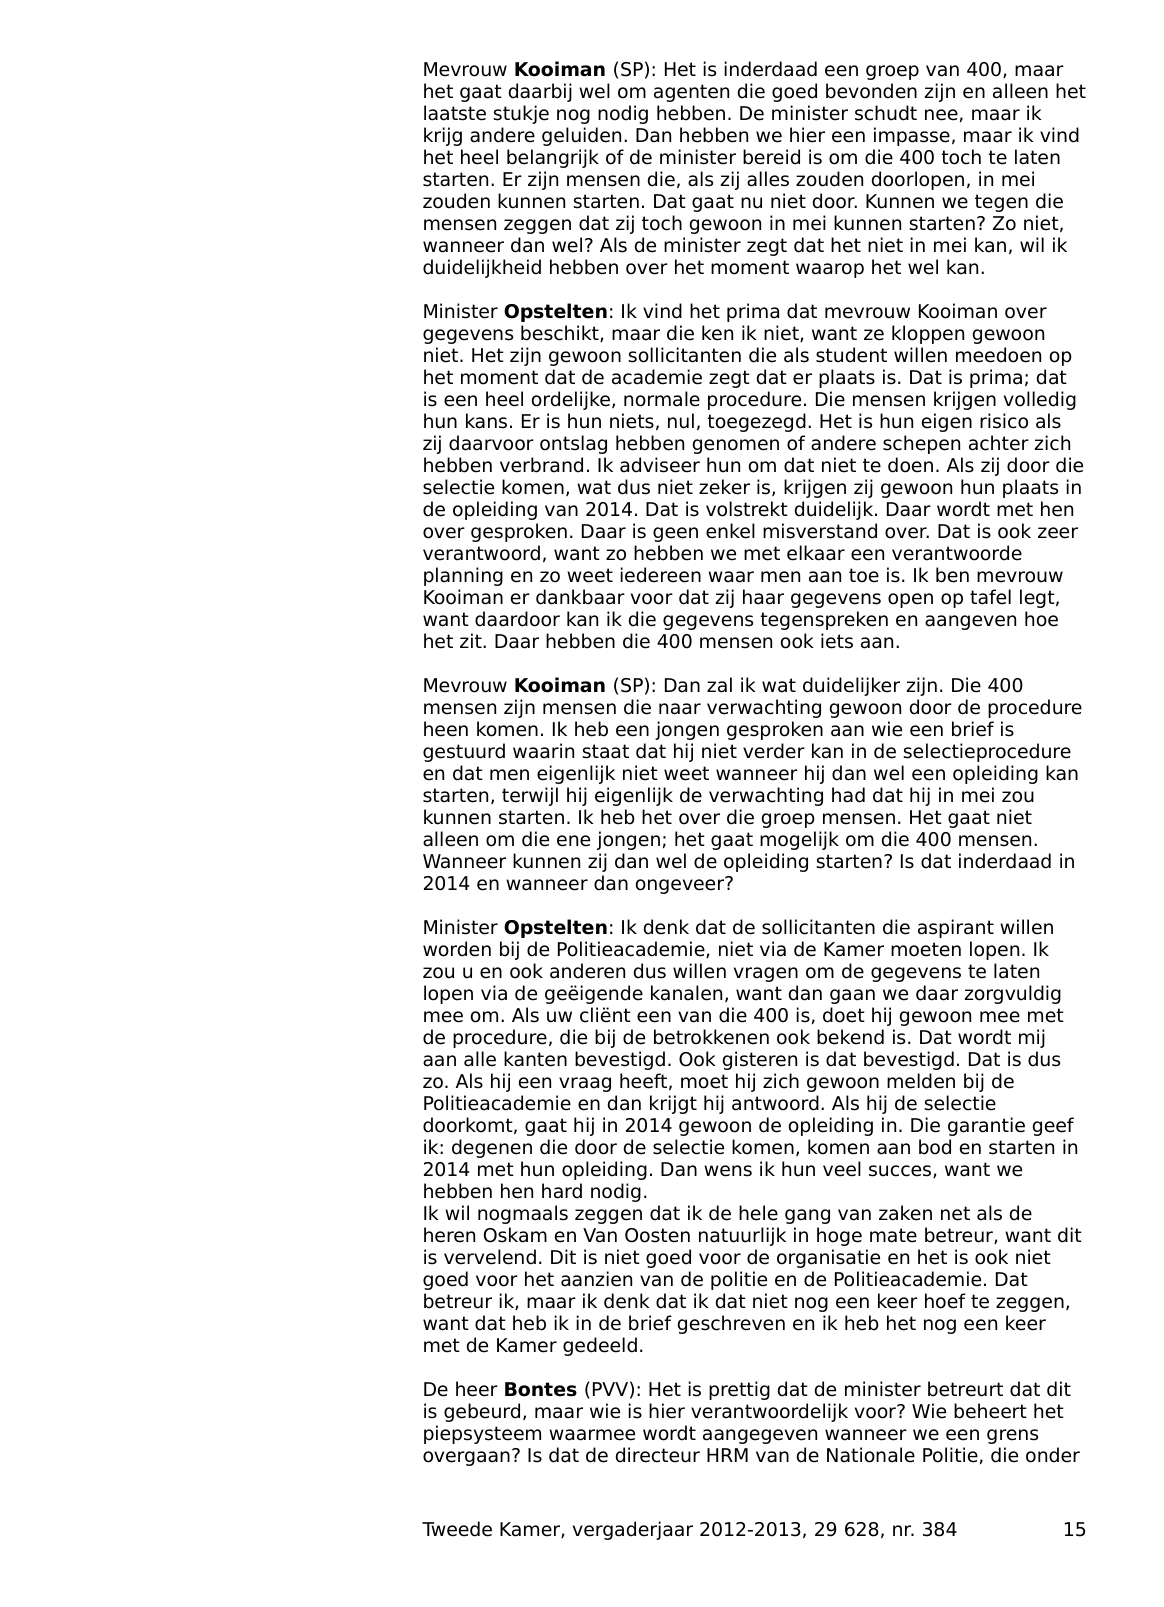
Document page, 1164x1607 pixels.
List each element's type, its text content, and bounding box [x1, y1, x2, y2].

text Mevrouw Kooiman (SP): Het is inderdaad een groep van 400, maar het gaat daarbij wel om agenten die goed bevonden zijn en alleen het laatste stukje nog nodig hebben. De minister schudt nee, maar ik krijg andere geluiden. Dan hebben we hier een impasse, maar ik vind het heel belangrijk of de minister bereid is om die 400 toch te laten starten. Er zijn mensen die, als zij alles zouden doorlopen, in mei zouden kunnen starten. Dat gaat nu niet door. Kunnen we tegen die mensen zeggen dat zij toch gewoon in mei kunnen starten? Zo niet, wanneer dan wel? Als de minister zegt dat het niet in mei kan, wil ik duidelijkheid hebben over het moment waarop het wel kan. [422, 59, 1087, 279]
text Ik wil nogmaals zeggen dat ik de hele gang van zaken net als de heren Oskam en Van Oosten natuurlijk in hoge mate betreur, want dit is vervelend. Dit is niet goed voor de organisatie en het is ook niet goed voor het aanzien van de politie en de Politieacademie. Dat betreur ik, maar ik denk dat ik dat niet nog een keer hoef te zeggen, want dat heb ik in de brief geschreven en ik heb het nog een keer met de Kamer gedeeld. [422, 1203, 1087, 1356]
text De heer Bontes (PVV): Het is prettig dat de minister betreurt dat dit is gebeurd, maar wie is hier verantwoordelijk voor? Wie beheert het piepsysteem waarmee wordt aangegeven wanneer we een grens overgaan? Is dat de directeur HRM van de Nationale Politie, die onder [422, 1379, 1087, 1467]
text Mevrouw Kooiman (SP): Dan zal ik wat duidelijker zijn. Die 400 mensen zijn mensen die naar verwachting gewoon door de procedure heen komen. Ik heb een jongen gesproken aan wie een brief is gestuurd waarin staat dat hij niet verder kan in de selectieprocedure en dat men eigenlijk niet weet wanneer hij dan wel een opleiding kan starten, terwijl hij eigenlijk de verwachting had dat hij in mei zou kunnen starten. Ik heb het over die groep mensen. Het gaat niet alleen om die ene jongen; het gaat mogelijk om die 400 mensen. Wanneer kunnen zij dan wel de opleiding starten? Is dat inderdaad in 2014 en wanneer dan ongeveer? [422, 675, 1087, 895]
text Minister Opstelten: Ik denk dat de sollicitanten die aspirant willen worden bij de Politieacademie, niet via de Kamer moeten lopen. Ik zou u en ook anderen dus willen vragen om de gegevens te laten lopen via de geëigende kanalen, want dan gaan we daar zorgvuldig mee om. Als uw cliënt een van die 400 is, doet hij gewoon mee met de procedure, die bij de betrokkenen ook bekend is. Dat wordt mij aan alle kanten bevestigd. Ook gisteren is dat bevestigd. Dat is dus zo. Als hij een vraag heeft, moet hij zich gewoon melden bij de Politieacademie en dan krijgt hij antwoord. Als hij de selectie doorkomt, gaat hij in 2014 gewoon de opleiding in. Die garantie geef ik: degenen die door de selectie komen, komen aan bod en starten in 2014 met hun opleiding. Dan wens ik hun veel succes, want we hebben hen hard nodig. [422, 917, 1087, 1203]
text Minister Opstelten: Ik vind het prima dat mevrouw Kooiman over gegevens beschikt, maar die ken ik niet, want ze kloppen gewoon niet. Het zijn gewoon sollicitanten die als student willen meedoen op het moment dat de academie zegt dat er plaats is. Dat is prima; dat is een heel ordelijke, normale procedure. Die mensen krijgen volledig hun kans. Er is hun niets, nul, toegezegd. Het is hun eigen risico als zij daarvoor ontslag hebben genomen of andere schepen achter zich hebben verbrand. Ik adviseer hun om dat niet te doen. Als zij door die selectie komen, wat dus niet zeker is, krijgen zij gewoon hun plaats in de opleiding van 2014. Dat is volstrekt duidelijk. Daar wordt met hen over gesproken. Daar is geen enkel misverstand over. Dat is ook zeer verantwoord, want zo hebben we met elkaar een verantwoorde planning en zo weet iedereen waar men aan toe is. Ik ben mevrouw Kooiman er dankbaar voor dat zij haar gegevens open op tafel legt, want daardoor kan ik die gegevens tegenspreken en aangeven hoe het zit. Daar hebben die 400 mensen ook iets aan. [422, 301, 1087, 653]
